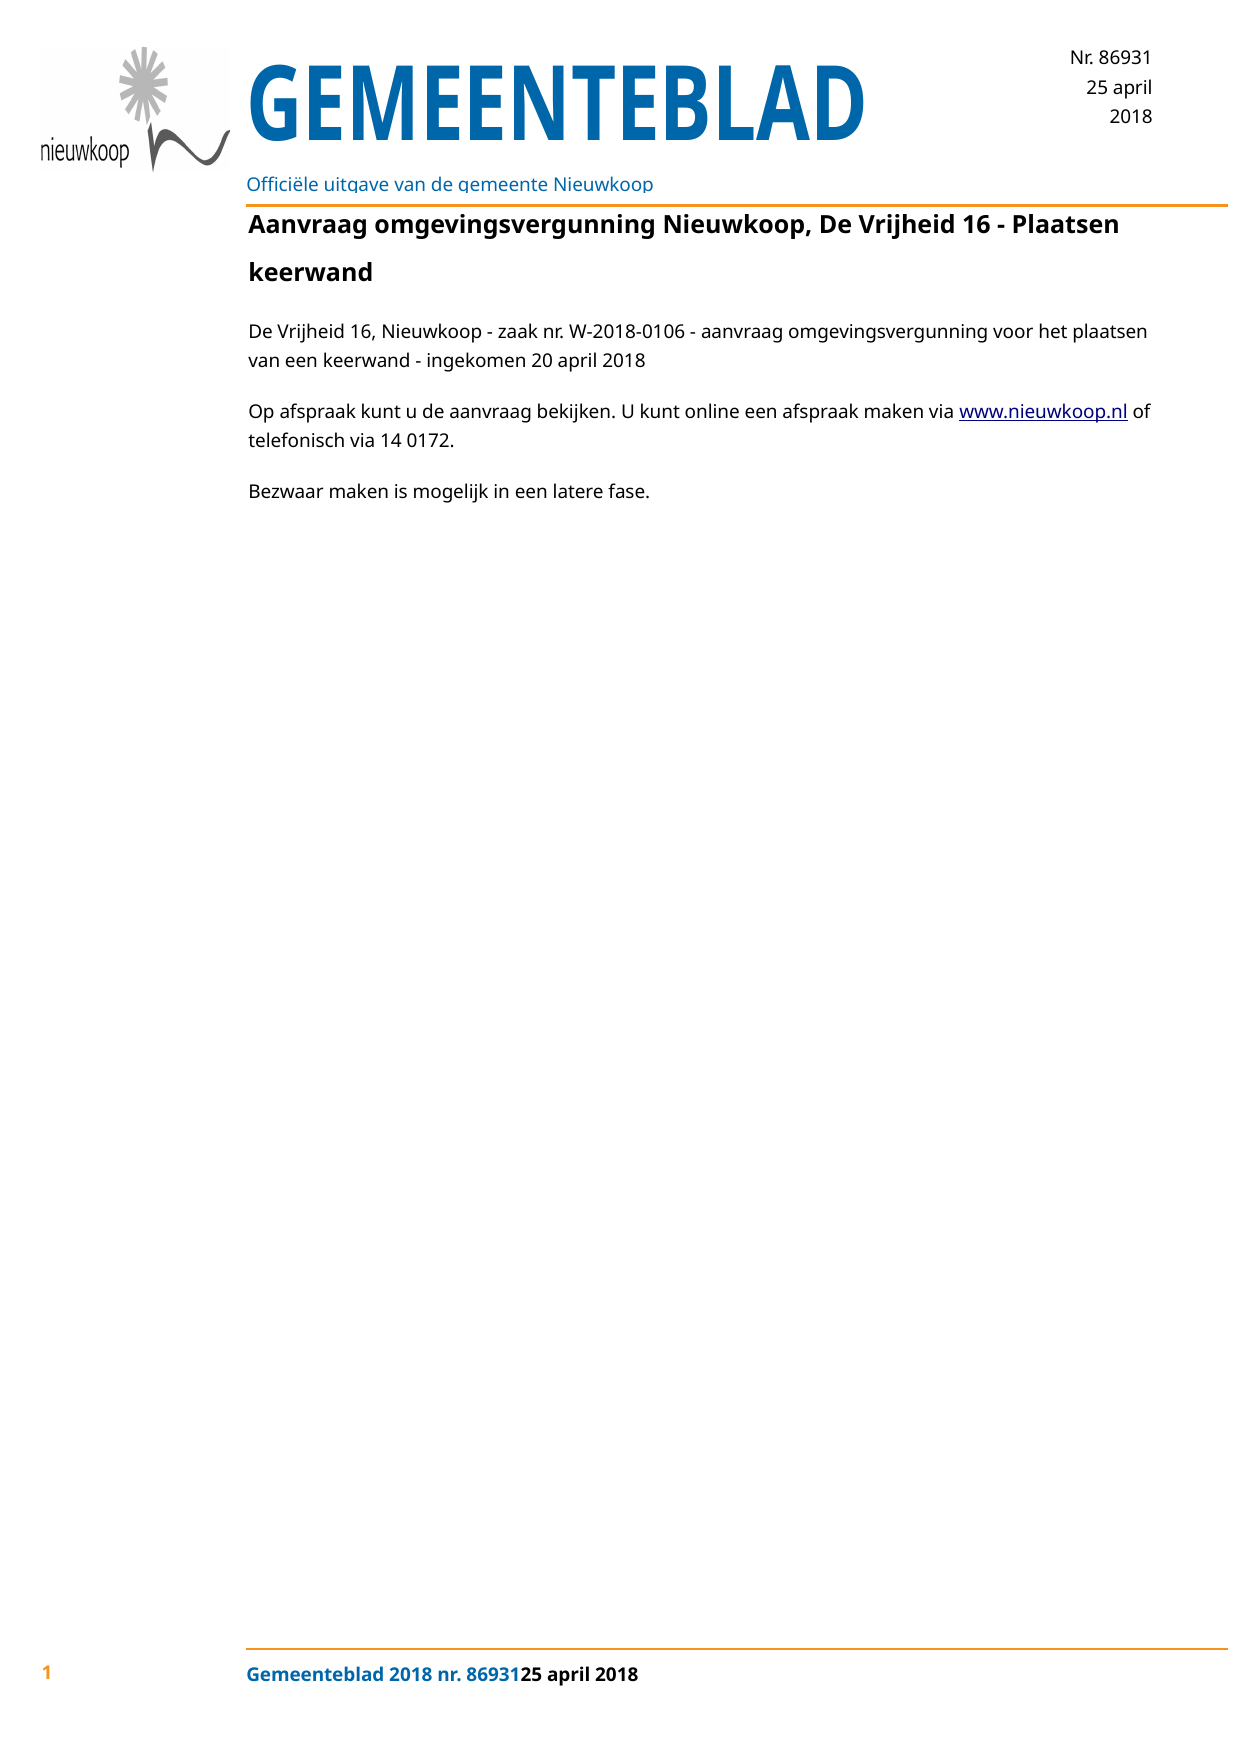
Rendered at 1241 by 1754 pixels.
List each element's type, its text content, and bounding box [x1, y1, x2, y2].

picture [41, 47, 231, 172]
text De Vrijheid 16, Nieuwkoop - zaak nr. W-2018-0106 - aanvraag omgevingsvergunning voor het plaatsen van een keerwand - ingekomen 20 april 2018 [248, 318, 1152, 373]
text Aanvraag omgevingsvergunning Nieuwkoop, De Vrijheid 16 - Plaatsen keerwand [248, 207, 1152, 288]
text Op afspraak kunt u de aanvraag bekijken. U kunt online een afspraak maken via www.nieuwkoop.nl of telefonisch via 14 0172. [248, 398, 1152, 453]
text Bezwaar maken is mogelijk in een latere fase. [248, 478, 1152, 504]
